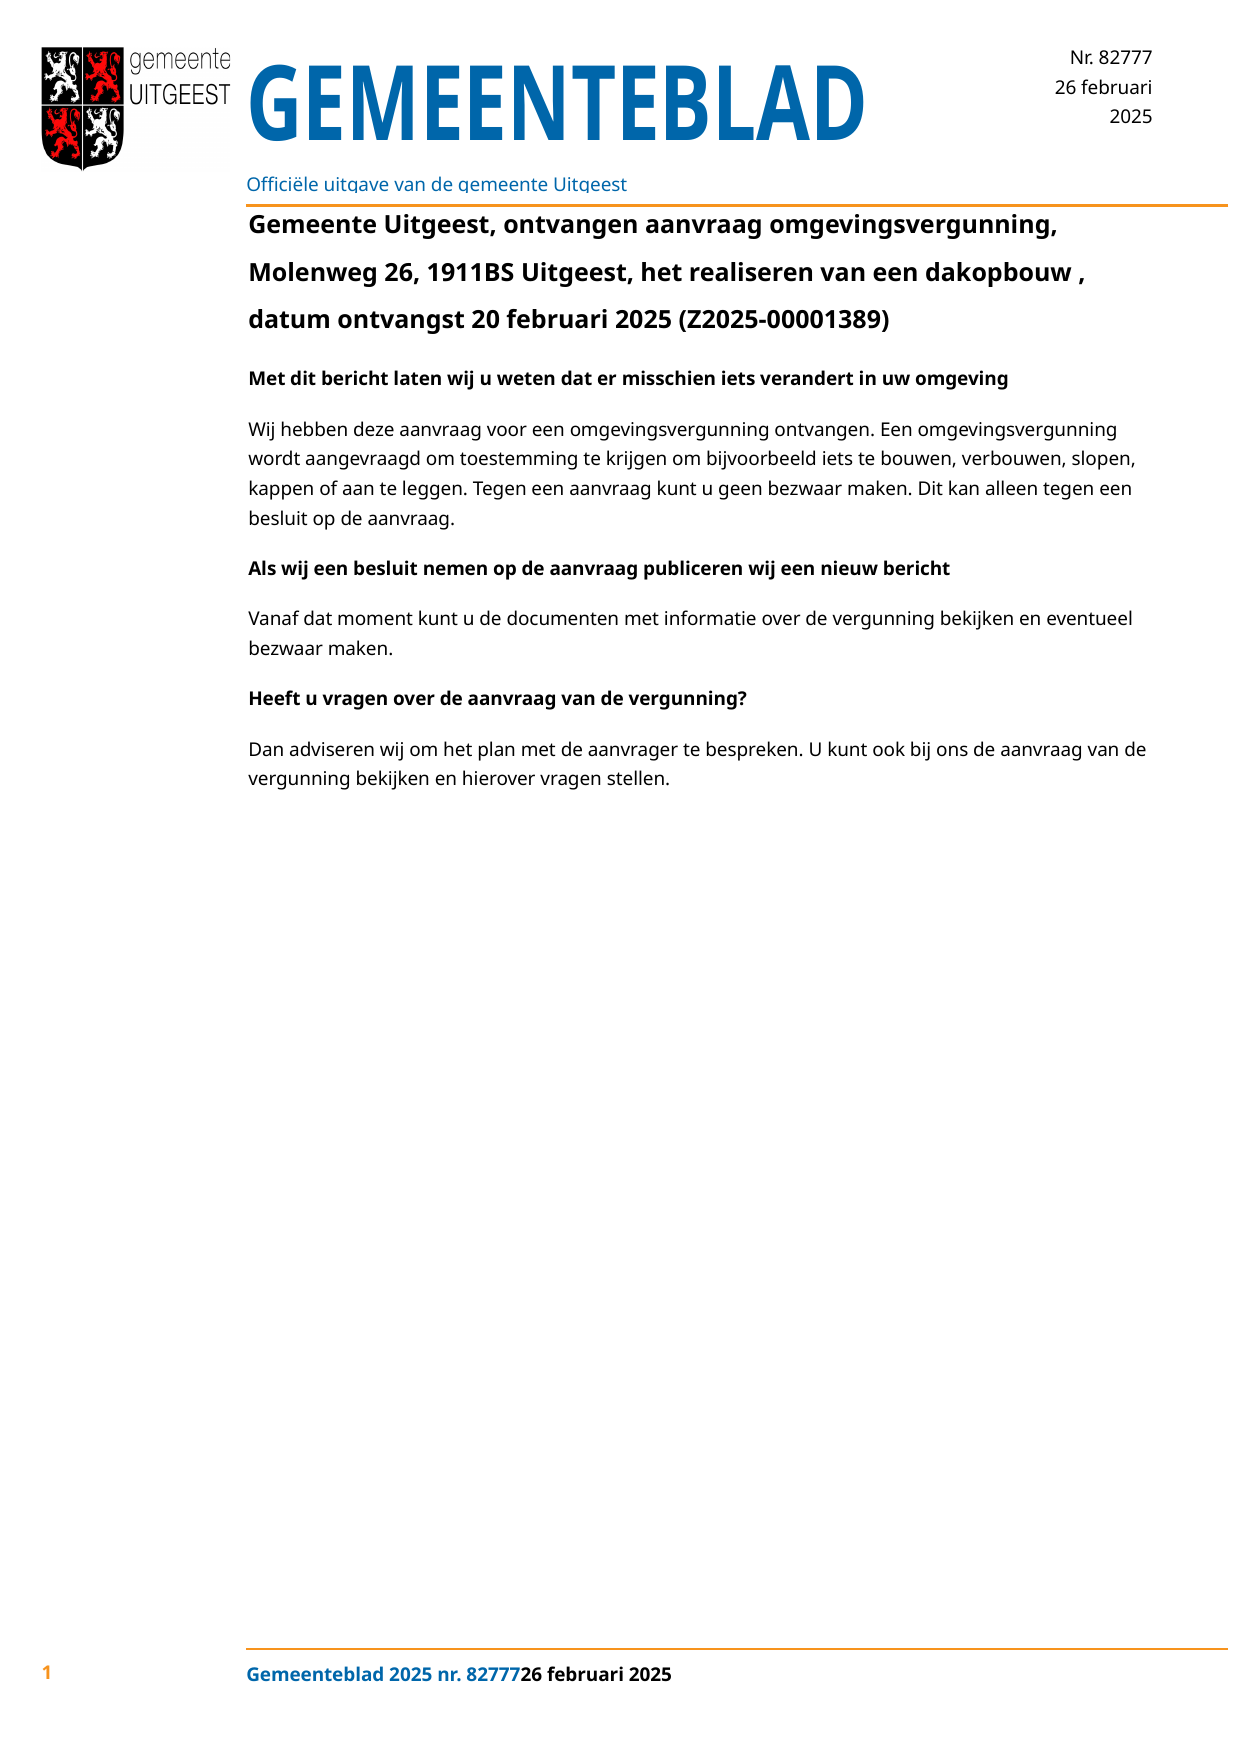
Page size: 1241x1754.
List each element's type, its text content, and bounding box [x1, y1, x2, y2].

text Heeft u vragen over de aanvraag van de vergunning? [248, 686, 1152, 711]
text Met dit bericht laten wij u weten dat er misschien iets verandert in uw omgeving [248, 366, 1152, 391]
text Gemeente Uitgeest, ontvangen aanvraag omgevingsvergunning, Molenweg 26, 1911BS Uitgeest, het realiseren van een dakopbouw , datum ontvangst 20 februari 2025 (Z2025-00001389) [248, 207, 1152, 336]
text Wij hebben deze aanvraag voor een omgevingsvergunning ontvangen. Een omgevingsvergunning wordt aangevraagd om toestemming te krijgen om bijvoorbeeld iets te bouwen, verbouwen, slopen, kappen of aan te leggen. Tegen een aanvraag kunt u geen bezwaar maken. Dit kan alleen tegen een besluit op de aanvraag. [248, 416, 1152, 530]
text Dan adviseren wij om het plan met de aanvrager te bespreken. U kunt ook bij ons de aanvraag van de vergunning bekijken en hierover vragen stellen. [248, 736, 1152, 791]
text Als wij een besluit nemen op de aanvraag publiceren wij een nieuw bericht [248, 555, 1152, 581]
text Vanaf dat moment kunt u de documenten met informatie over de vergunning bekijken en eventueel bezwaar maken. [248, 606, 1152, 661]
picture [41, 47, 231, 172]
